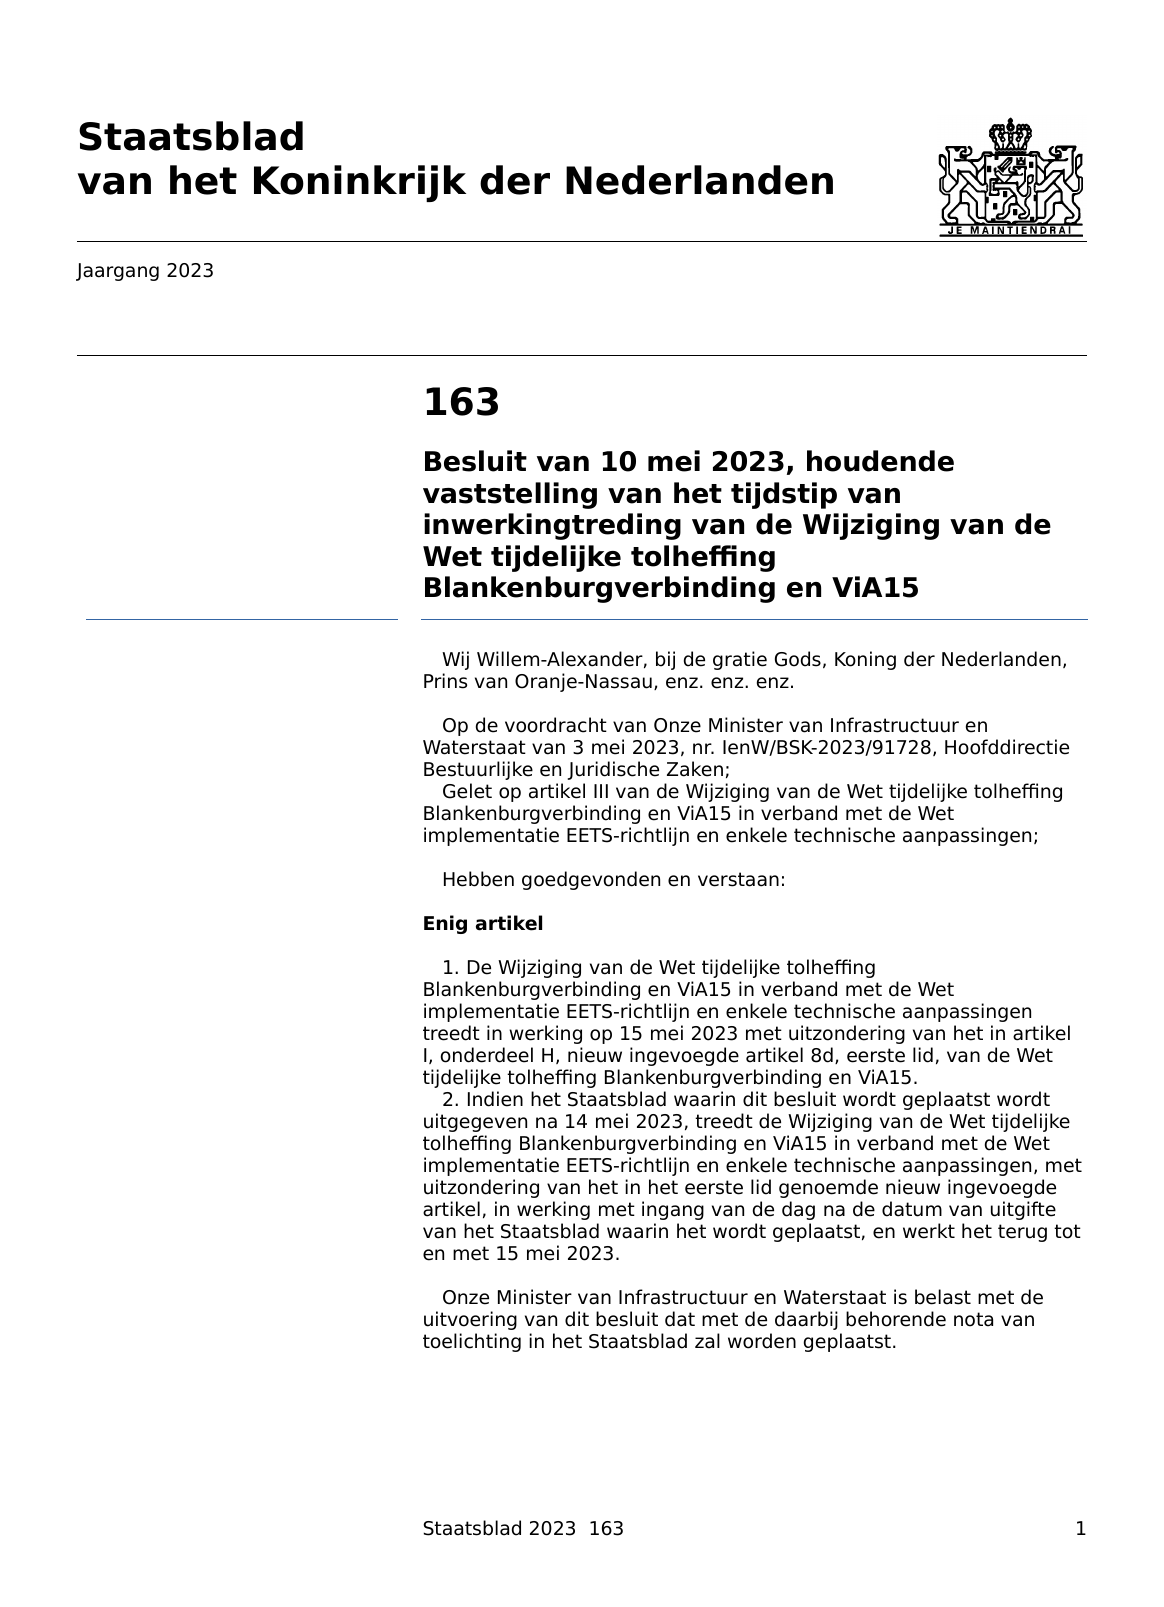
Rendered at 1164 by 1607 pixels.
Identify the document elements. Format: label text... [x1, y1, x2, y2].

picture [936, 115, 1087, 240]
text Onze Minister van Infrastructuur en Waterstaat is belast met de uitvoering van dit besluit dat met de daarbij behorende nota van toelichting in het Staatsblad zal worden geplaatst. [422, 1287, 1087, 1353]
text Besluit van 10 mei 2023, houdende vaststelling van het tijdstip van inwerkingtreding van de Wijziging van de Wet tijdelijke tolheffing Blankenburgverbinding en ViA15 [422, 447, 1087, 604]
table_header Staatsblad van het Koninkrijk der Nederlanden [77, 100, 886, 241]
table_cell Jaargang 2023 [77, 242, 1087, 355]
text Hebben goedgevonden en verstaan: [422, 869, 1087, 891]
text Op de voordracht van Onze Minister van Infrastructuur en Waterstaat van 3 mei 2023, nr. IenW/BSK-2023/91728, Hoofddirectie Bestuurlijke en Juridische Zaken; [422, 715, 1087, 781]
text Wij Willem-Alexander, bij de gratie Gods, Koning der Nederlanden, Prins van Oranje-Nassau, enz. enz. enz. [422, 649, 1087, 693]
text Gelet op artikel III van de Wijziging van de Wet tijdelijke tolheffing Blankenburgverbinding en ViA15 in verband met de Wet implementatie EETS-richtlijn en enkele technische aanpassingen; [422, 781, 1087, 847]
subtitle 163 [422, 381, 1087, 424]
text 1. De Wijziging van de Wet tijdelijke tolheffing Blankenburgverbinding en ViA15 in verband met de Wet implementatie EETS-richtlijn en enkele technische aanpassingen treedt in werking op 15 mei 2023 met uitzondering van het in artikel I, onderdeel H, nieuw ingevoegde artikel 8d, eerste lid, van de Wet tijdelijke tolheffing Blankenburgverbinding en ViA15. [422, 957, 1087, 1089]
text 2. Indien het Staatsblad waarin dit besluit wordt geplaatst wordt uitgegeven na 14 mei 2023, treedt de Wijziging van de Wet tijdelijke tolheffing Blankenburgverbinding en ViA15 in verband met de Wet implementatie EETS-richtlijn en enkele technische aanpassingen, met uitzondering van het in het eerste lid genoemde nieuw ingevoegde artikel, in werking met ingang van de dag na de datum van uitgifte van het Staatsblad waarin het wordt geplaatst, en werkt het terug tot en met 15 mei 2023. [422, 1089, 1087, 1265]
subtitle Enig artikel [422, 913, 1087, 935]
table_header [886, 100, 1087, 241]
